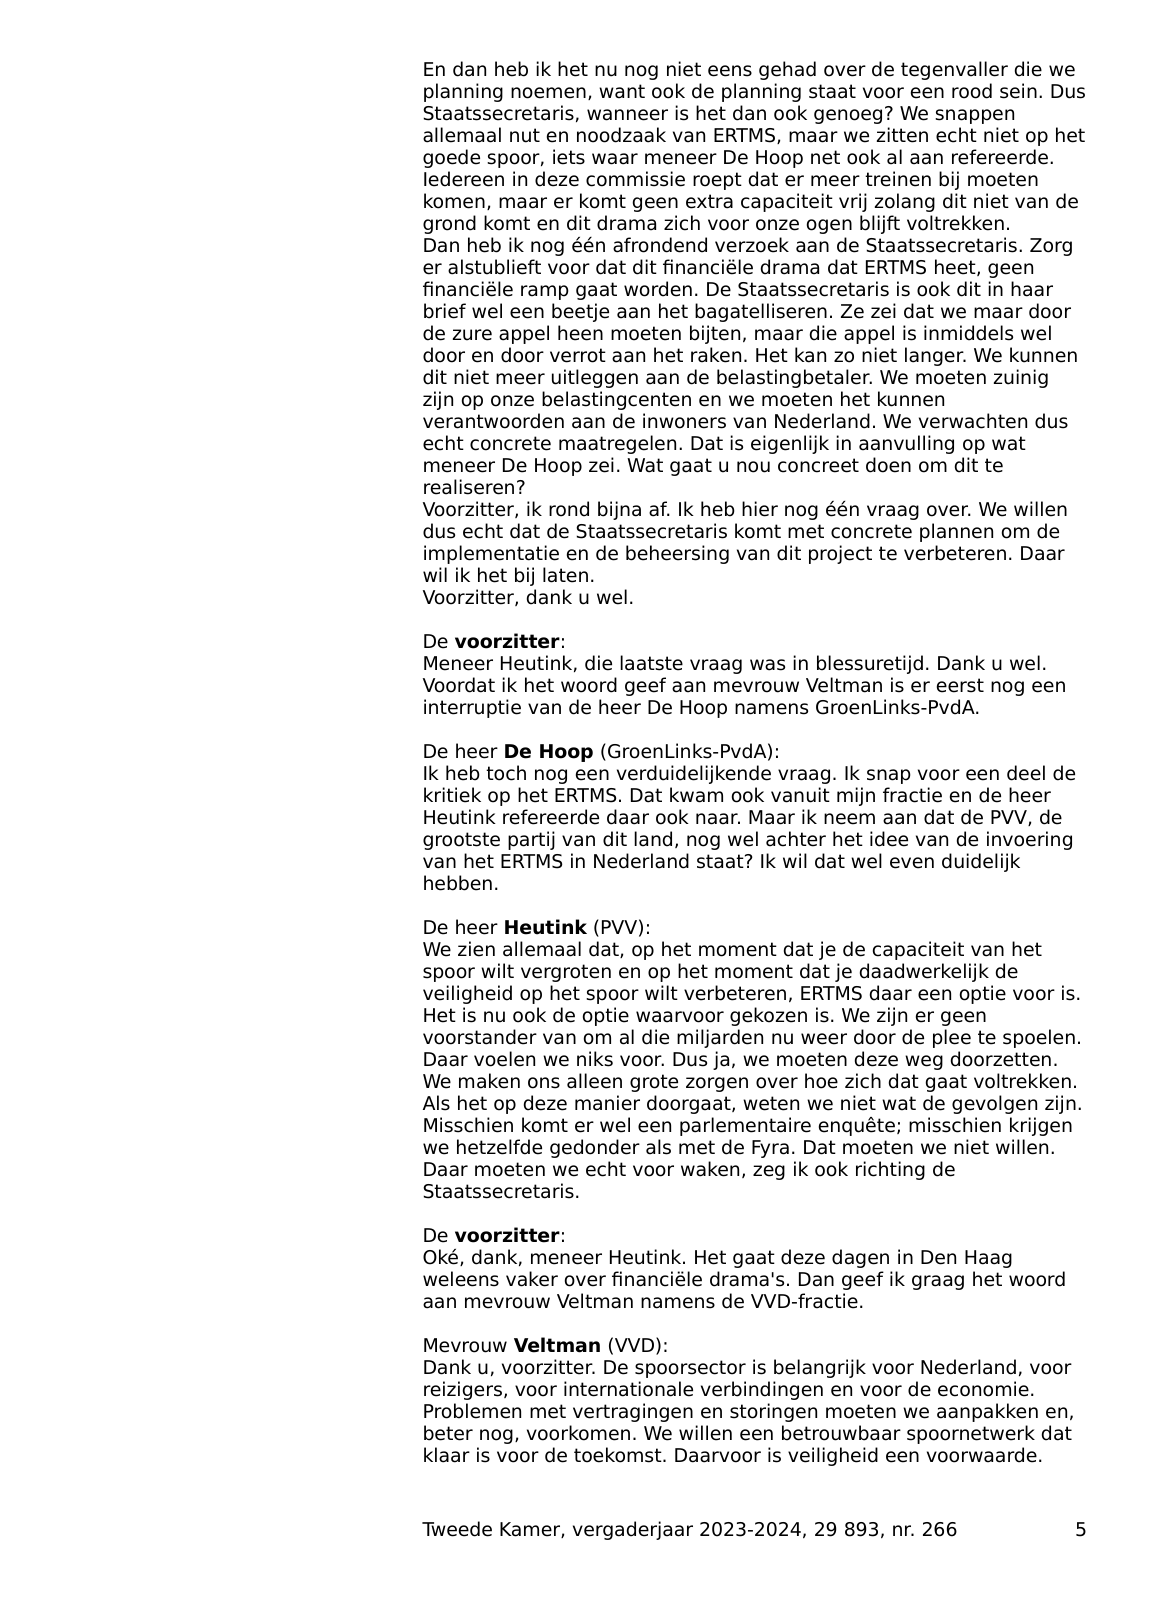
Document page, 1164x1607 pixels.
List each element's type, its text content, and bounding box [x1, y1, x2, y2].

text We zien allemaal dat, op het moment dat je de capaciteit van het spoor wilt vergroten en op het moment dat je daadwerkelijk de veiligheid op het spoor wilt verbeteren, ERTMS daar een optie voor is. Het is nu ook de optie waarvoor gekozen is. We zijn er geen voorstander van om al die miljarden nu weer door de plee te spoelen. Daar voelen we niks voor. Dus ja, we moeten deze weg doorzetten. We maken ons alleen grote zorgen over hoe zich dat gaat voltrekken. Als het op deze manier doorgaat, weten we niet wat de gevolgen zijn. Misschien komt er wel een parlementaire enquête; misschien krijgen we hetzelfde gedonder als met de Fyra. Dat moeten we niet willen. Daar moeten we echt voor waken, zeg ik ook richting de Staatssecretaris. [422, 939, 1087, 1203]
text Voorzitter, ik rond bijna af. Ik heb hier nog één vraag over. We willen dus echt dat de Staatssecretaris komt met concrete plannen om de implementatie en de beheersing van dit project te verbeteren. Daar wil ik het bij laten. [422, 499, 1087, 587]
text En dan heb ik het nu nog niet eens gehad over de tegenvaller die we planning noemen, want ook de planning staat voor een rood sein. Dus Staatssecretaris, wanneer is het dan ook genoeg? We snappen allemaal nut en noodzaak van ERTMS, maar we zitten echt niet op het goede spoor, iets waar meneer De Hoop net ook al aan refereerde. [422, 59, 1087, 169]
text De heer De Hoop (GroenLinks-PvdA): [422, 741, 1087, 763]
text Dank u, voorzitter. De spoorsector is belangrijk voor Nederland, voor reizigers, voor internationale verbindingen en voor de economie. Problemen met vertragingen en storingen moeten we aanpakken en, beter nog, voorkomen. We willen een betrouwbaar spoornetwerk dat klaar is voor de toekomst. Daarvoor is veiligheid een voorwaarde. [422, 1357, 1087, 1467]
text Meneer Heutink, die laatste vraag was in blessuretijd. Dank u wel. Voordat ik het woord geef aan mevrouw Veltman is er eerst nog een interruptie van de heer De Hoop namens GroenLinks-PvdA. [422, 653, 1087, 719]
text Iedereen in deze commissie roept dat er meer treinen bij moeten komen, maar er komt geen extra capaciteit vrij zolang dit niet van de grond komt en dit drama zich voor onze ogen blijft voltrekken. [422, 169, 1087, 235]
text Voorzitter, dank u wel. [422, 587, 1087, 608]
text De heer Heutink (PVV): [422, 917, 1087, 939]
text Mevrouw Veltman (VVD): [422, 1335, 1087, 1357]
text Dan heb ik nog één afrondend verzoek aan de Staatssecretaris. Zorg er alstublieft voor dat dit financiële drama dat ERTMS heet, geen financiële ramp gaat worden. De Staatssecretaris is ook dit in haar brief wel een beetje aan het bagatelliseren. Ze zei dat we maar door de zure appel heen moeten bijten, maar die appel is inmiddels wel door en door verrot aan het raken. Het kan zo niet langer. We kunnen dit niet meer uitleggen aan de belastingbetaler. We moeten zuinig zijn op onze belastingcenten en we moeten het kunnen verantwoorden aan de inwoners van Nederland. We verwachten dus echt concrete maatregelen. Dat is eigenlijk in aanvulling op wat meneer De Hoop zei. Wat gaat u nou concreet doen om dit te realiseren? [422, 235, 1087, 499]
text De voorzitter: [422, 631, 1087, 653]
text Ik heb toch nog een verduidelijkende vraag. Ik snap voor een deel de kritiek op het ERTMS. Dat kwam ook vanuit mijn fractie en de heer Heutink refereerde daar ook naar. Maar ik neem aan dat de PVV, de grootste partij van dit land, nog wel achter het idee van de invoering van het ERTMS in Nederland staat? Ik wil dat wel even duidelijk hebben. [422, 763, 1087, 895]
text De voorzitter: [422, 1225, 1087, 1247]
text Oké, dank, meneer Heutink. Het gaat deze dagen in Den Haag weleens vaker over financiële drama's. Dan geef ik graag het woord aan mevrouw Veltman namens de VVD-fractie. [422, 1247, 1087, 1313]
